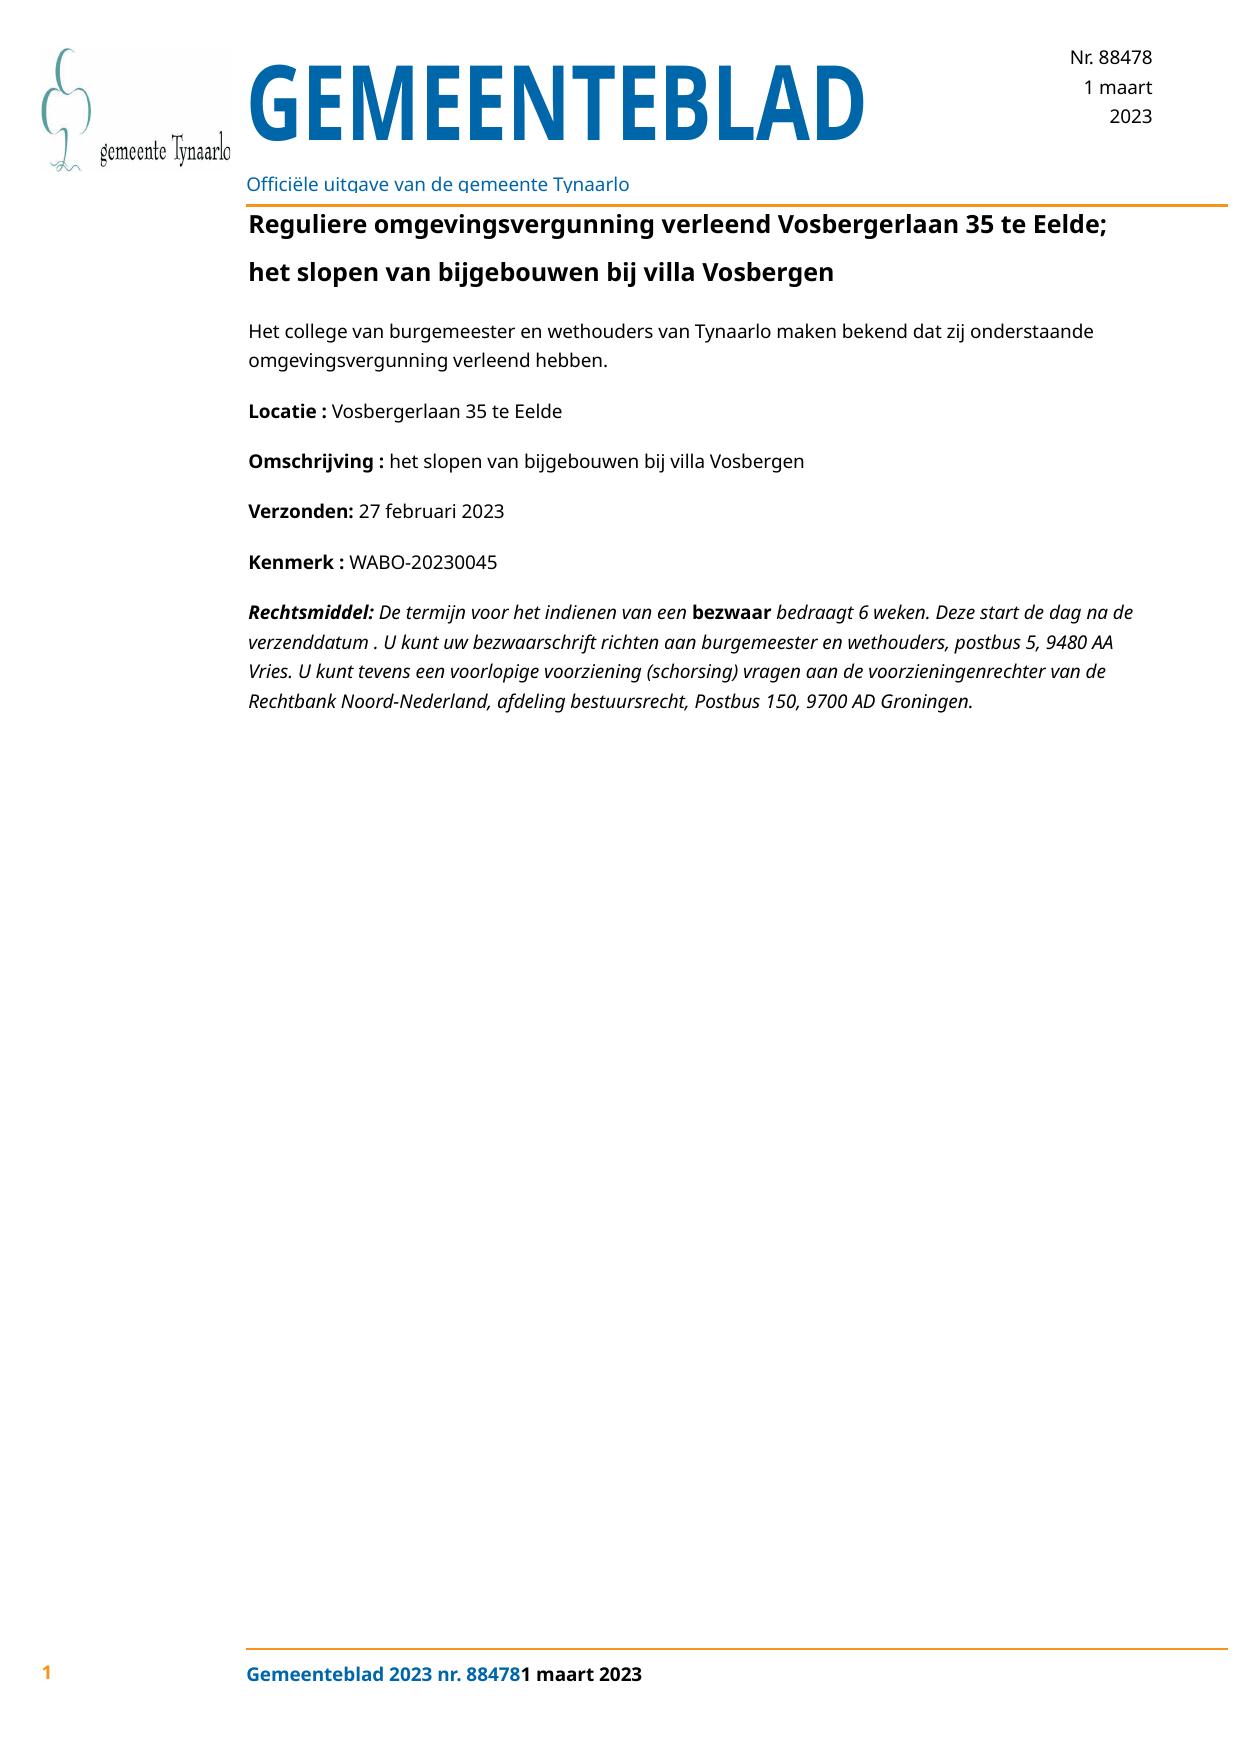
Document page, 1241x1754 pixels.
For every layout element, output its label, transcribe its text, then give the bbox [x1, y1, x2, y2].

text Omschrijving : het slopen van bijgebouwen bij villa Vosbergen [248, 448, 1152, 474]
text Kenmerk : WABO-20230045 [248, 549, 1152, 575]
text Het college van burgemeester en wethouders van Tynaarlo maken bekend dat zij onderstaande omgevingsvergunning verleend hebben. [248, 318, 1152, 373]
picture [41, 47, 231, 172]
text Reguliere omgevingsvergunning verleend Vosbergerlaan 35 te Eelde; het slopen van bijgebouwen bij villa Vosbergen [248, 207, 1152, 288]
text Verzonden: 27 februari 2023 [248, 499, 1152, 524]
text Rechtsmiddel: De termijn voor het indienen van een bezwaar bedraagt 6 weken. Deze start de dag na de verzenddatum . U kunt uw bezwaarschrift richten aan burgemeester en wethouders, postbus 5, 9480 AA Vries. U kunt tevens een voorlopige voorziening (schorsing) vragen aan de voorzieningenrechter van de Rechtbank Noord-Nederland, afdeling bestuursrecht, Postbus 150, 9700 AD Groningen. [248, 599, 1152, 714]
text Locatie : Vosbergerlaan 35 te Eelde [248, 398, 1152, 424]
